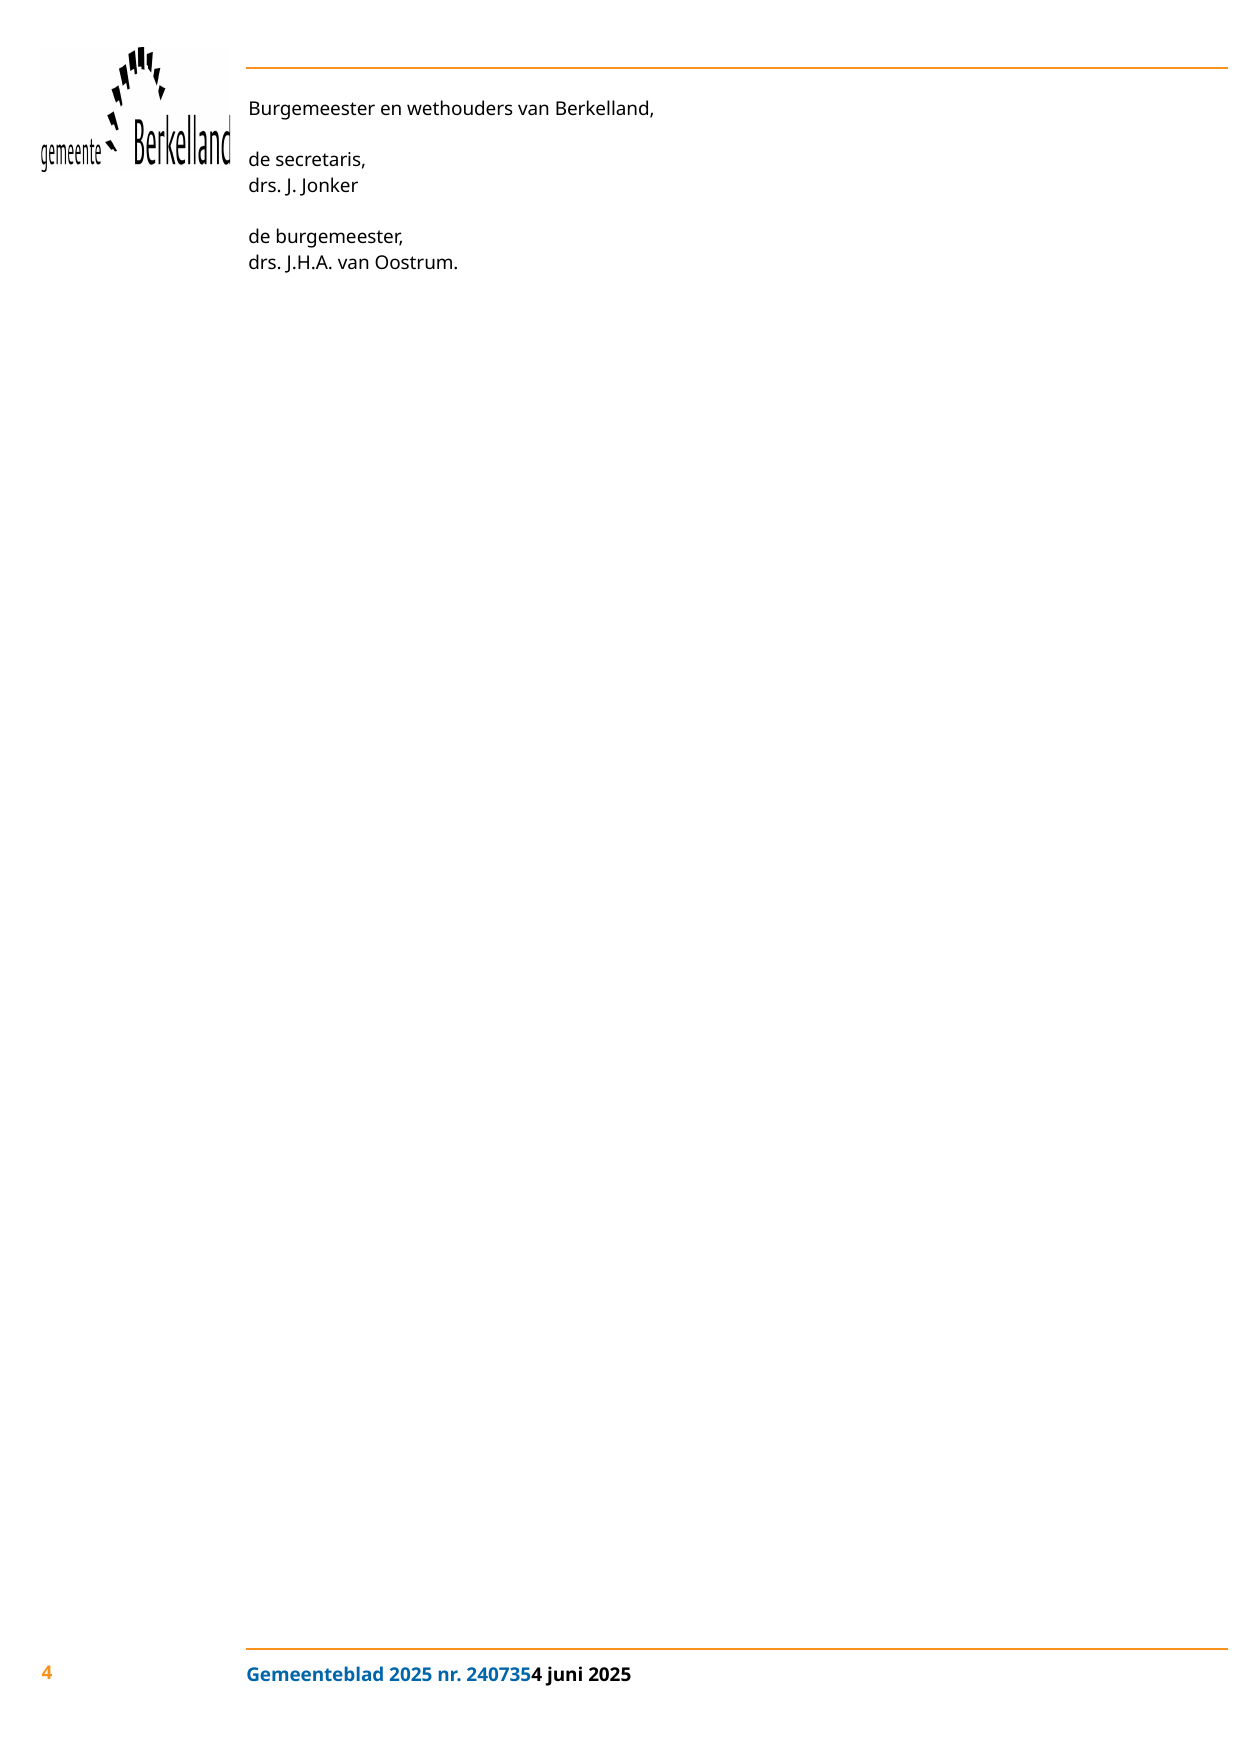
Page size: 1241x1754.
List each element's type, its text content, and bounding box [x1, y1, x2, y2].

text drs. J. Jonker [248, 172, 1152, 198]
text de burgemeester, [248, 223, 1152, 249]
text Burgemeester en wethouders van Berkelland, [248, 95, 1152, 121]
text drs. J.H.A. van Oostrum. [248, 249, 1152, 275]
picture [41, 47, 231, 172]
text de secretaris, [248, 146, 1152, 172]
